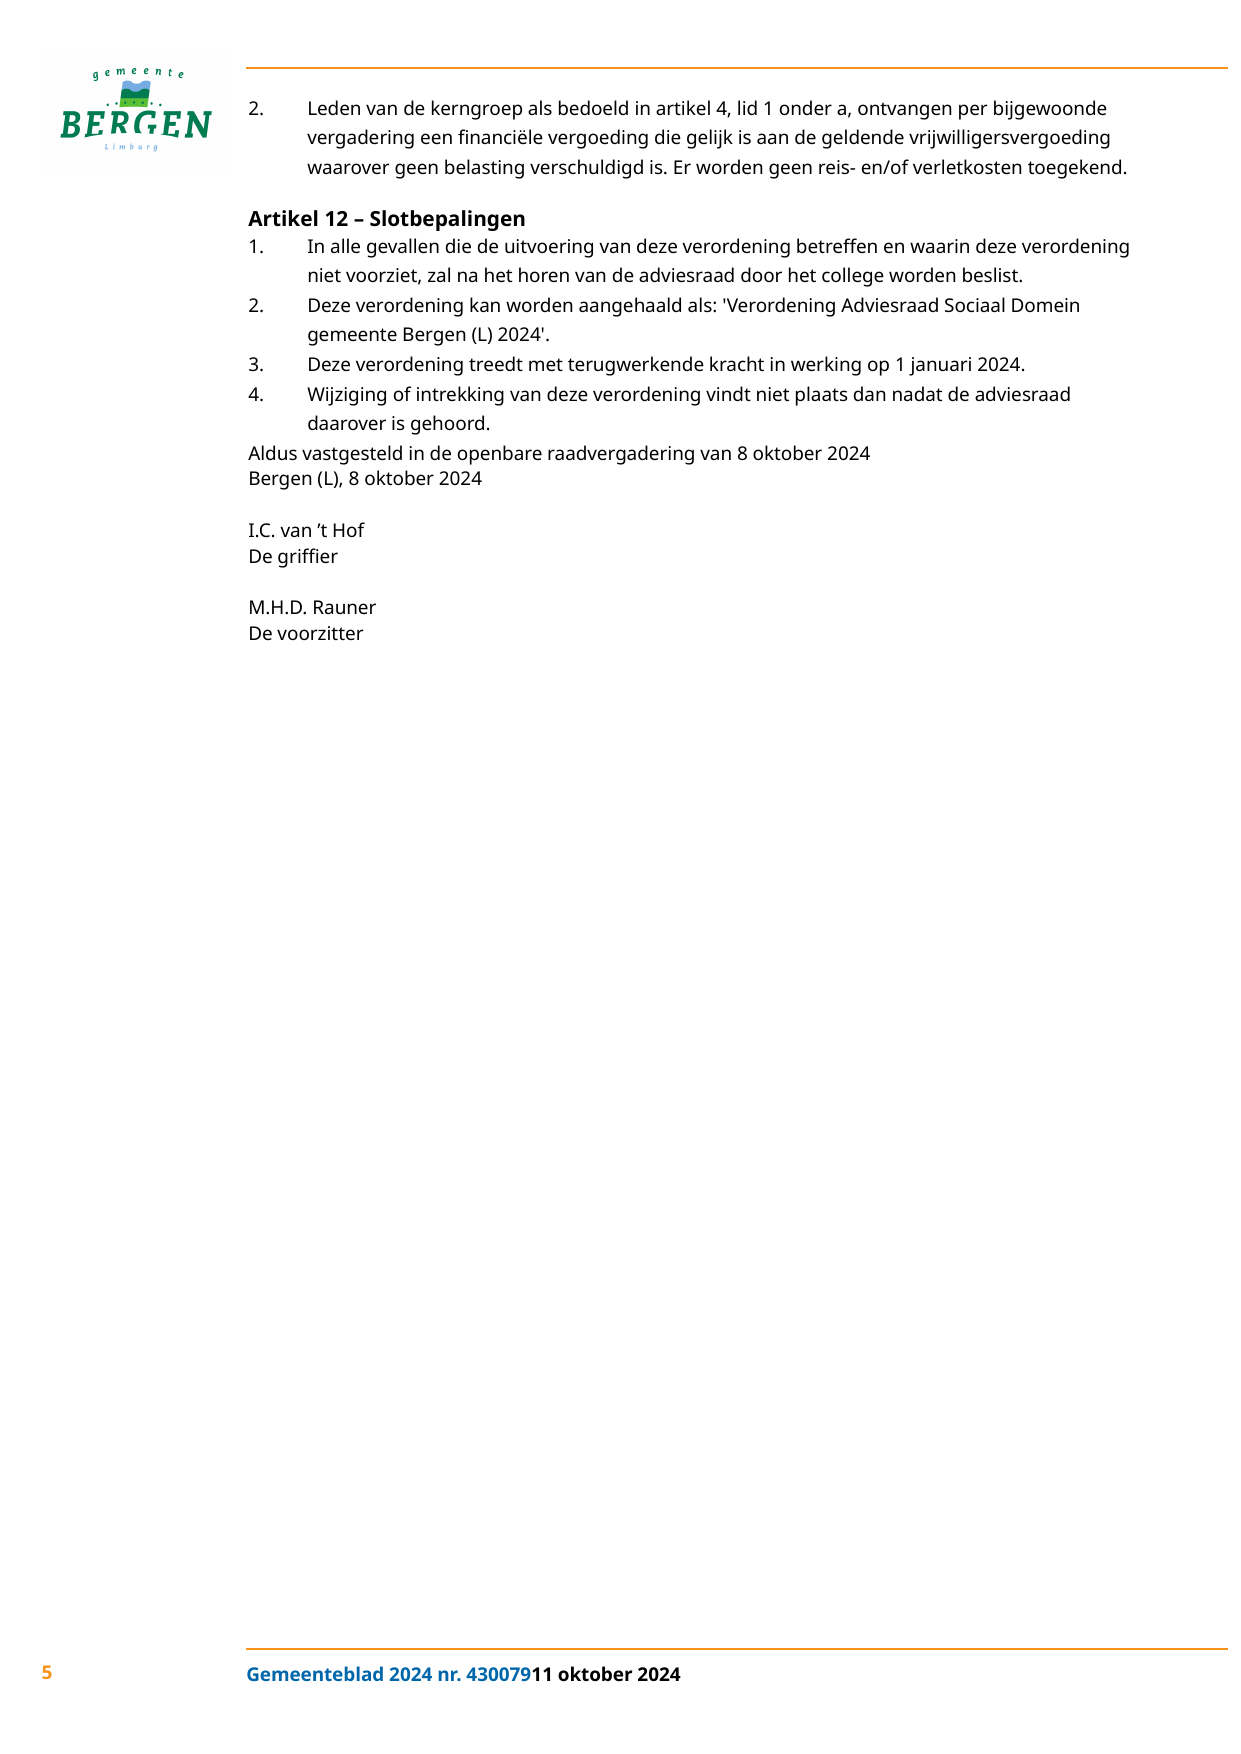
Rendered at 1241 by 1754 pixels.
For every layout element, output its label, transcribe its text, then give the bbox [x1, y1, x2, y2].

text Aldus vastgesteld in de openbare raadvergadering van 8 oktober 2024 [248, 440, 1152, 466]
text De voorzitter [248, 620, 1152, 646]
text I.C. van ’t Hof [248, 517, 1152, 543]
text Artikel 12 – Slotbepalingen [248, 204, 1152, 233]
list Wijziging of intrekking van deze verordening vindt niet plaats dan nadat de adviesraad daarover is gehoord. [248, 381, 1152, 436]
list Deze verordening treedt met terugwerkende kracht in werking op 1 januari 2024. [248, 351, 1152, 377]
list Leden van de kerngroep als bedoeld in artikel 4, lid 1 onder a, ontvangen per bijgewoonde vergadering een financiële vergoeding die gelijk is aan de geldende vrijwilligersvergoeding waarover geen belasting verschuldigd is. Er worden geen reis- en/of verletkosten toegekend. [248, 95, 1152, 180]
list In alle gevallen die de uitvoering van deze verordening betreffen en waarin deze verordening niet voorziet, zal na het horen van de adviesraad door het college worden beslist. [248, 233, 1152, 288]
picture [41, 47, 231, 172]
list Deze verordening kan worden aangehaald als: 'Verordening Adviesraad Sociaal Domein gemeente Bergen (L) 2024'. [248, 292, 1152, 347]
text De griffier [248, 543, 1152, 568]
text Bergen (L), 8 oktober 2024 [248, 466, 1152, 491]
text M.H.D. Rauner [248, 594, 1152, 620]
